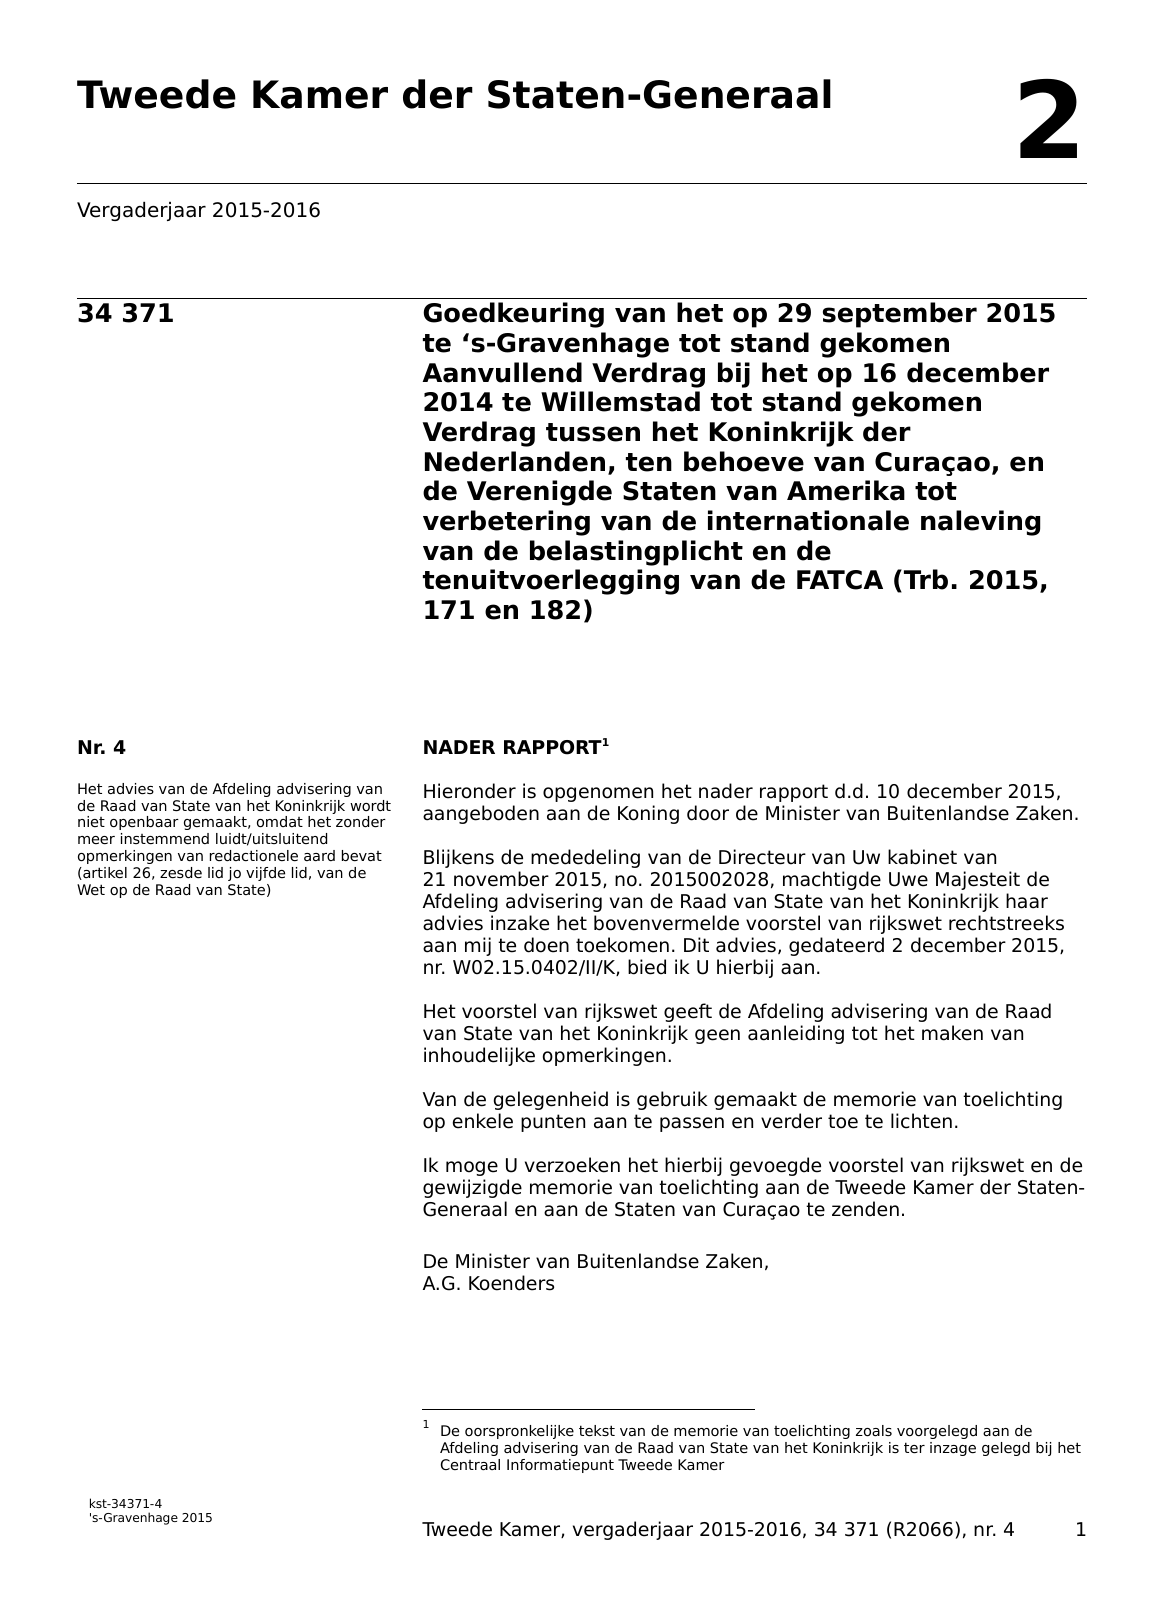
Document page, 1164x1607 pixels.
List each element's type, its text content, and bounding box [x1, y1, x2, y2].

text Van de gelegenheid is gebruik gemaakt de memorie van toelichting op enkele punten aan te passen en verder toe te lichten. [422, 1089, 1087, 1133]
text De Minister van Buitenlandse Zaken, A.G. Koenders [422, 1251, 1087, 1295]
text 's-Gravenhage 2015 [88, 1511, 323, 1525]
text Ik moge U verzoeken het hierbij gevoegde voorstel van rijkswet en de gewijzigde memorie van toelichting aan de Tweede Kamer der Staten-Generaal en aan de Staten van Curaçao te zenden. [422, 1155, 1087, 1221]
text Het voorstel van rijkswet geeft de Afdeling advisering van de Raad van State van het Koninkrijk geen aanleiding tot het maken van inhoudelijke opmerkingen. [422, 1001, 1087, 1067]
subtitle Nr. 4 NADER RAPPORT [77, 737, 1087, 758]
table_header 2 [886, 59, 1087, 183]
table_cell Vergaderjaar 2015-2016 [77, 184, 1087, 298]
text Blijkens de mededeling van de Directeur van Uw kabinet van 21 november 2015, no. 2015002028, machtigde Uwe Majesteit de Afdeling advisering van de Raad van State van het Koninkrijk haar advies inzake het bovenvermelde voorstel van rijkswet rechtstreeks aan mij te doen toekomen. Dit advies, gedateerd 2 december 2015, nr. W02.15.0402/II/K, bied ik U hierbij aan. [422, 847, 1087, 979]
subtitle 34 371 Goedkeuring van het op 29 september 2015 te ‘s-Gravenhage tot stand gekomen Aanvullend Verdrag bij het op 16 december 2014 te Willemstad tot stand gekomen Verdrag tussen het Koninkrijk der Nederlanden, ten behoeve van Curaçao, en de Verenigde Staten van Amerika tot verbetering van de internationale naleving van de belastingplicht en de tenuitvoerlegging van de FATCA (Trb. 2015, 171 en 182) [77, 299, 1087, 626]
text kst-34371-4 [88, 1497, 323, 1511]
text De oorspronkelijke tekst van de memorie van toelichting zoals voorgelegd aan de Afdeling advisering van de Raad van State van het Koninkrijk is ter inzage gelegd bij het Centraal Informatiepunt Tweede Kamer [422, 1418, 1087, 1474]
text Hieronder is opgenomen het nader rapport d.d. 10 december 2015, aangeboden aan de Koning door de Minister van Buitenlandse Zaken. [422, 781, 1087, 825]
table_header Tweede Kamer der Staten-Generaal [77, 59, 886, 183]
text Het advies van de Afdeling advisering van de Raad van State van het Koninkrijk wordt niet openbaar gemaakt, omdat het zonder meer instemmend luidt/uitsluitend opmerkingen van redactionele aard bevat (artikel 26, zesde lid jo vijfde lid, van de Wet op de Raad van State) [77, 781, 399, 899]
